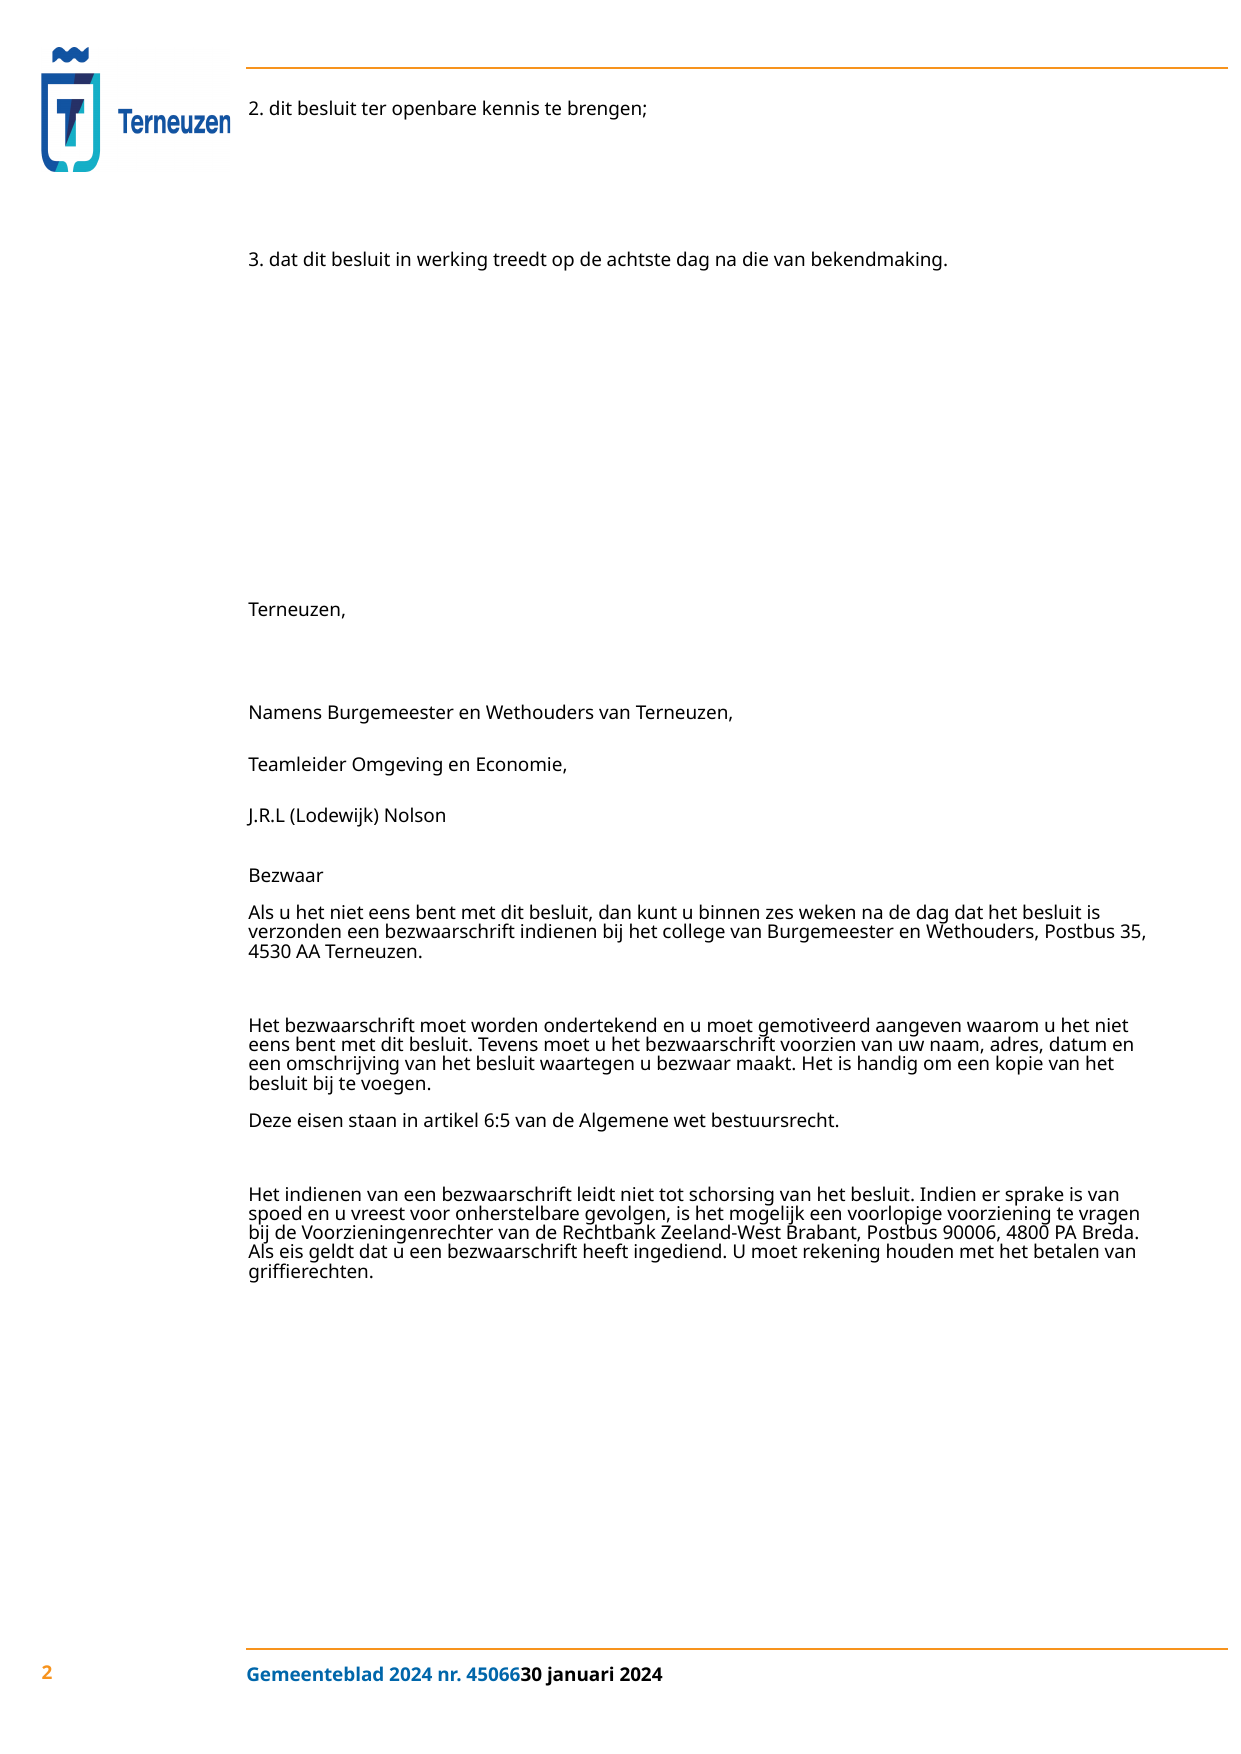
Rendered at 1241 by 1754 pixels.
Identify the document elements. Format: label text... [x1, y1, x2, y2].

text 2. dit besluit ter openbare kennis te brengen; [248, 95, 1152, 121]
text Bezwaar [248, 867, 1152, 887]
text Deze eisen staan in artikel 6:5 van de Algemene wet bestuursrecht. [248, 1112, 1152, 1131]
text Het indienen van een bezwaarschrift leidt niet tot schorsing van het besluit. Indien er sprake is van spoed en u vreest voor onherstelbare gevolgen, is het mogelijk een voorlopige voorziening te vragen bij de Voorzieningenrechter van de Rechtbank Zeeland-West Brabant, Postbus 90006, 4800 PA Breda. Als eis geldt dat u een bezwaarschrift heeft ingediend. U moet rekening houden met het betalen van griffierechten. [248, 1186, 1152, 1282]
text Teamleider Omgeving en Economie, [248, 751, 1152, 776]
text 3. dat dit besluit in werking treedt op de achtste dag na die van bekendmaking. [248, 246, 1152, 272]
text Het bezwaarschrift moet worden ondertekend en u moet gemotiveerd aangeven waarom u het niet eens bent met dit besluit. Tevens moet u het bezwaarschrift voorzien van uw naam, adres, datum en een omschrijving van het besluit waartegen u bezwaar maakt. Het is handig om een kopie van het besluit bij te voegen. [248, 1017, 1152, 1094]
picture [41, 47, 231, 172]
text J.R.L (Lodewijk) Nolson [248, 802, 1152, 828]
text Namens Burgemeester en Wethouders van Terneuzen, [248, 699, 1152, 725]
text Terneuzen, [248, 596, 1152, 622]
text Als u het niet eens bent met dit besluit, dan kunt u binnen zes weken na de dag dat het besluit is verzonden een bezwaarschrift indienen bij het college van Burgemeester en Wethouders, Postbus 35, 4530 AA Terneuzen. [248, 904, 1152, 962]
